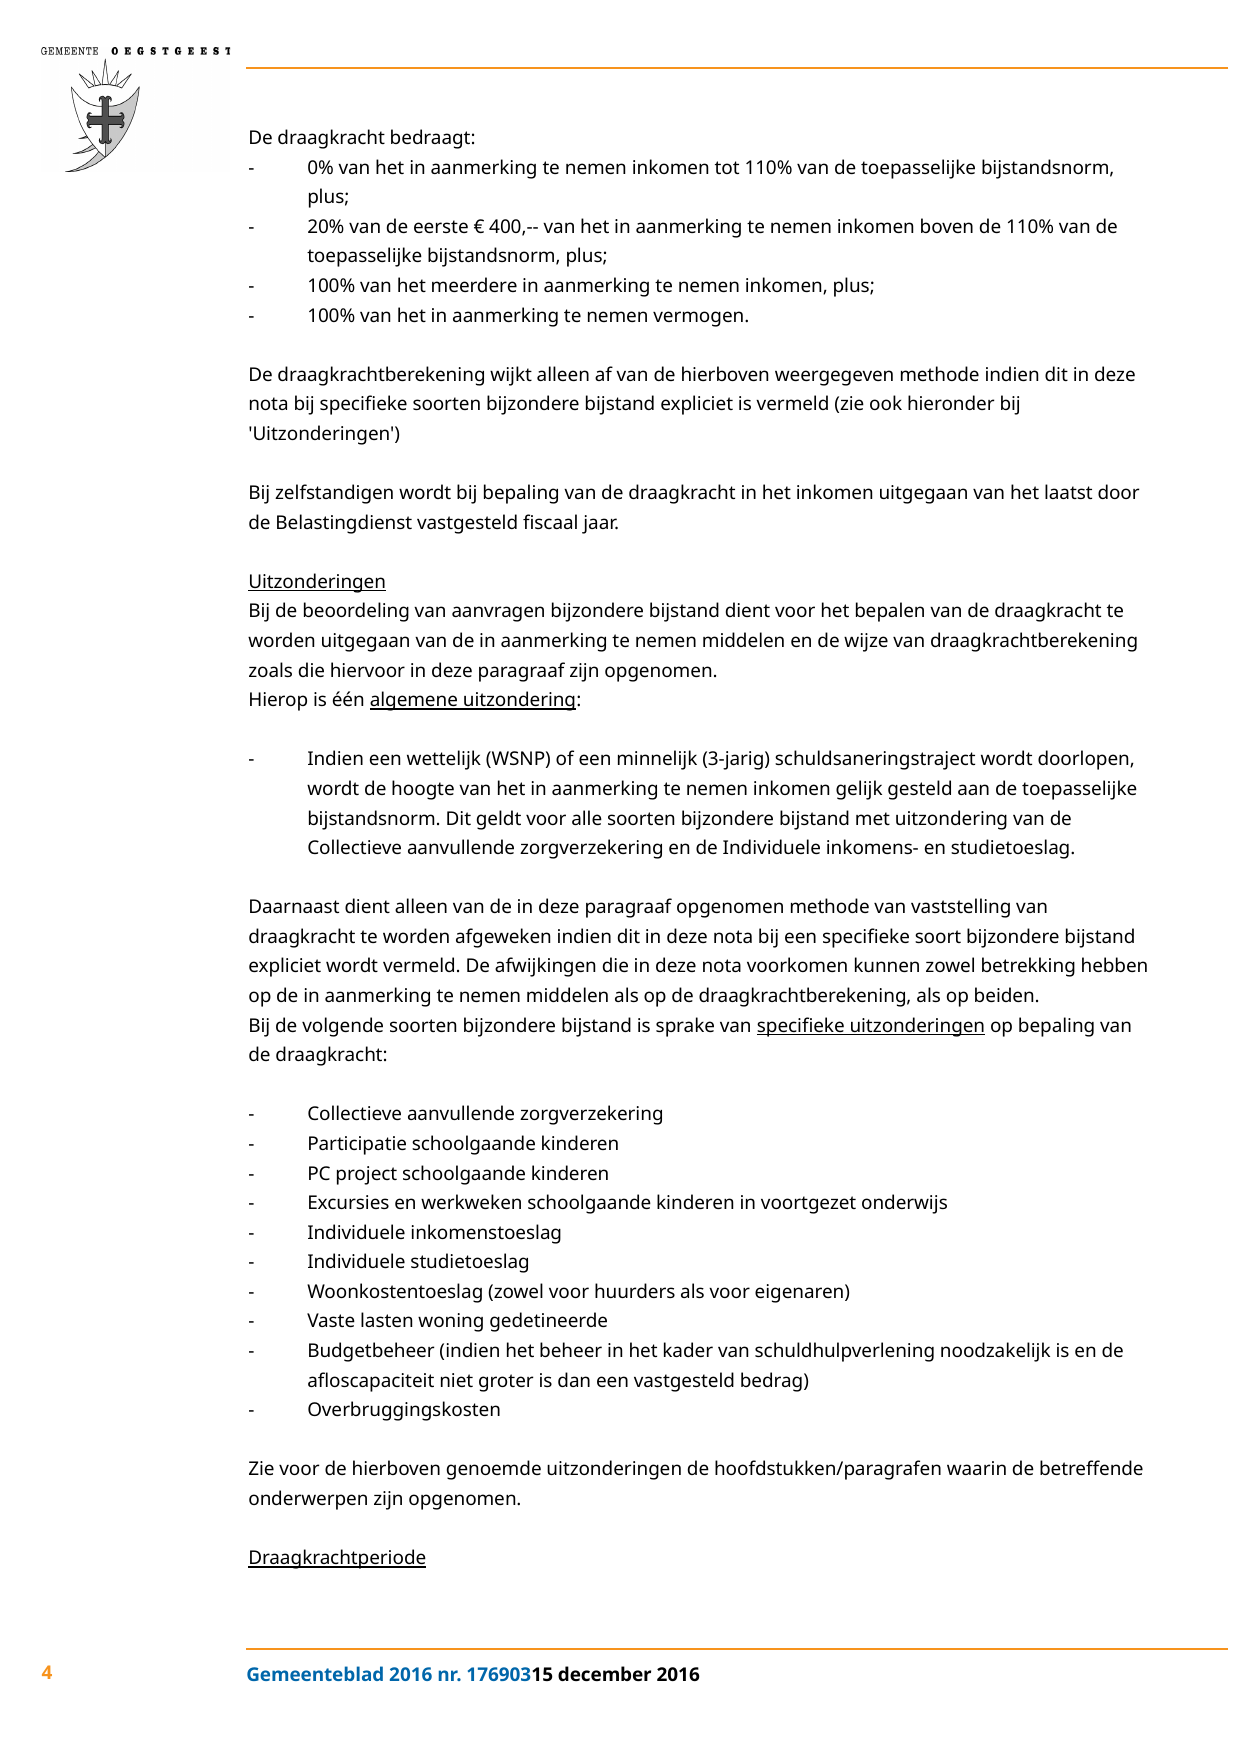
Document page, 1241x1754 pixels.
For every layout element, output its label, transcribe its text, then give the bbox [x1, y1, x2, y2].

text Zie voor de hierboven genoemde uitzonderingen de hoofdstukken/paragrafen waarin de betreffende onderwerpen zijn opgenomen. [248, 1456, 1152, 1511]
list Individuele studietoeslag [248, 1248, 1152, 1274]
list Excursies en werkweken schoolgaande kinderen in voortgezet onderwijs [248, 1189, 1152, 1215]
list Individuele inkomenstoeslag [248, 1219, 1152, 1245]
text Hierop is één algemene uitzondering: [248, 686, 1152, 712]
list Participatie schoolgaande kinderen [248, 1130, 1152, 1156]
list 100% van het meerdere in aanmerking te nemen inkomen, plus; [248, 272, 1152, 298]
list PC project schoolgaande kinderen [248, 1160, 1152, 1186]
text Uitzonderingen [248, 568, 1152, 594]
text De draagkracht bedraagt: [248, 124, 1152, 150]
list 100% van het in aanmerking te nemen vermogen. [248, 302, 1152, 328]
picture [41, 47, 231, 172]
text Bij zelfstandigen wordt bij bepaling van de draagkracht in het inkomen uitgegaan van het laatst door de Belastingdienst vastgesteld fiscaal jaar. [248, 479, 1152, 535]
list Indien een wettelijk (WSNP) of een minnelijk (3-jarig) schuldsaneringstraject wordt doorlopen, wordt de hoogte van het in aanmerking te nemen inkomen gelijk gesteld aan de toepasselijke bijstandsnorm. Dit geldt voor alle soorten bijzondere bijstand met uitzondering van de Collectieve aanvullende zorgverzekering en de Individuele inkomens- en studietoeslag. [248, 746, 1152, 860]
list Collectieve aanvullende zorgverzekering [248, 1101, 1152, 1126]
list Woonkostentoeslag (zowel voor huurders als voor eigenaren) [248, 1278, 1152, 1304]
text Daarnaast dient alleen van de in deze paragraaf opgenomen methode van vaststelling van draagkracht te worden afgeweken indien dit in deze nota bij een specifieke soort bijzondere bijstand expliciet wordt vermeld. De afwijkingen die in deze nota voorkomen kunnen zowel betrekking hebben op de in aanmerking te nemen middelen als op de draagkrachtberekening, als op beiden. [248, 893, 1152, 1008]
list Vaste lasten woning gedetineerde [248, 1308, 1152, 1333]
list Overbruggingskosten [248, 1396, 1152, 1422]
text Bij de volgende soorten bijzondere bijstand is sprake van specifieke uitzonderingen op bepaling van de draagkracht: [248, 1012, 1152, 1067]
text Bij de beoordeling van aanvragen bijzondere bijstand dient voor het bepalen van de draagkracht te worden uitgegaan van de in aanmerking te nemen middelen en de wijze van draagkrachtberekening zoals die hiervoor in deze paragraaf zijn opgenomen. [248, 598, 1152, 683]
list 20% van de eerste € 400,-- van het in aanmerking te nemen inkomen boven de 110% van de toepasselijke bijstandsnorm, plus; [248, 213, 1152, 268]
list 0% van het in aanmerking te nemen inkomen tot 110% van de toepasselijke bijstandsnorm, plus; [248, 154, 1152, 209]
list Budgetbeheer (indien het beheer in het kader van schuldhulpverlening noodzakelijk is en de afloscapaciteit niet groter is dan een vastgesteld bedrag) [248, 1337, 1152, 1393]
text De draagkrachtberekening wijkt alleen af van de hierboven weergegeven methode indien dit in deze nota bij specifieke soorten bijzondere bijstand expliciet is vermeld (zie ook hieronder bij 'Uitzonderingen') [248, 361, 1152, 446]
text Draagkrachtperiode [248, 1544, 1152, 1570]
